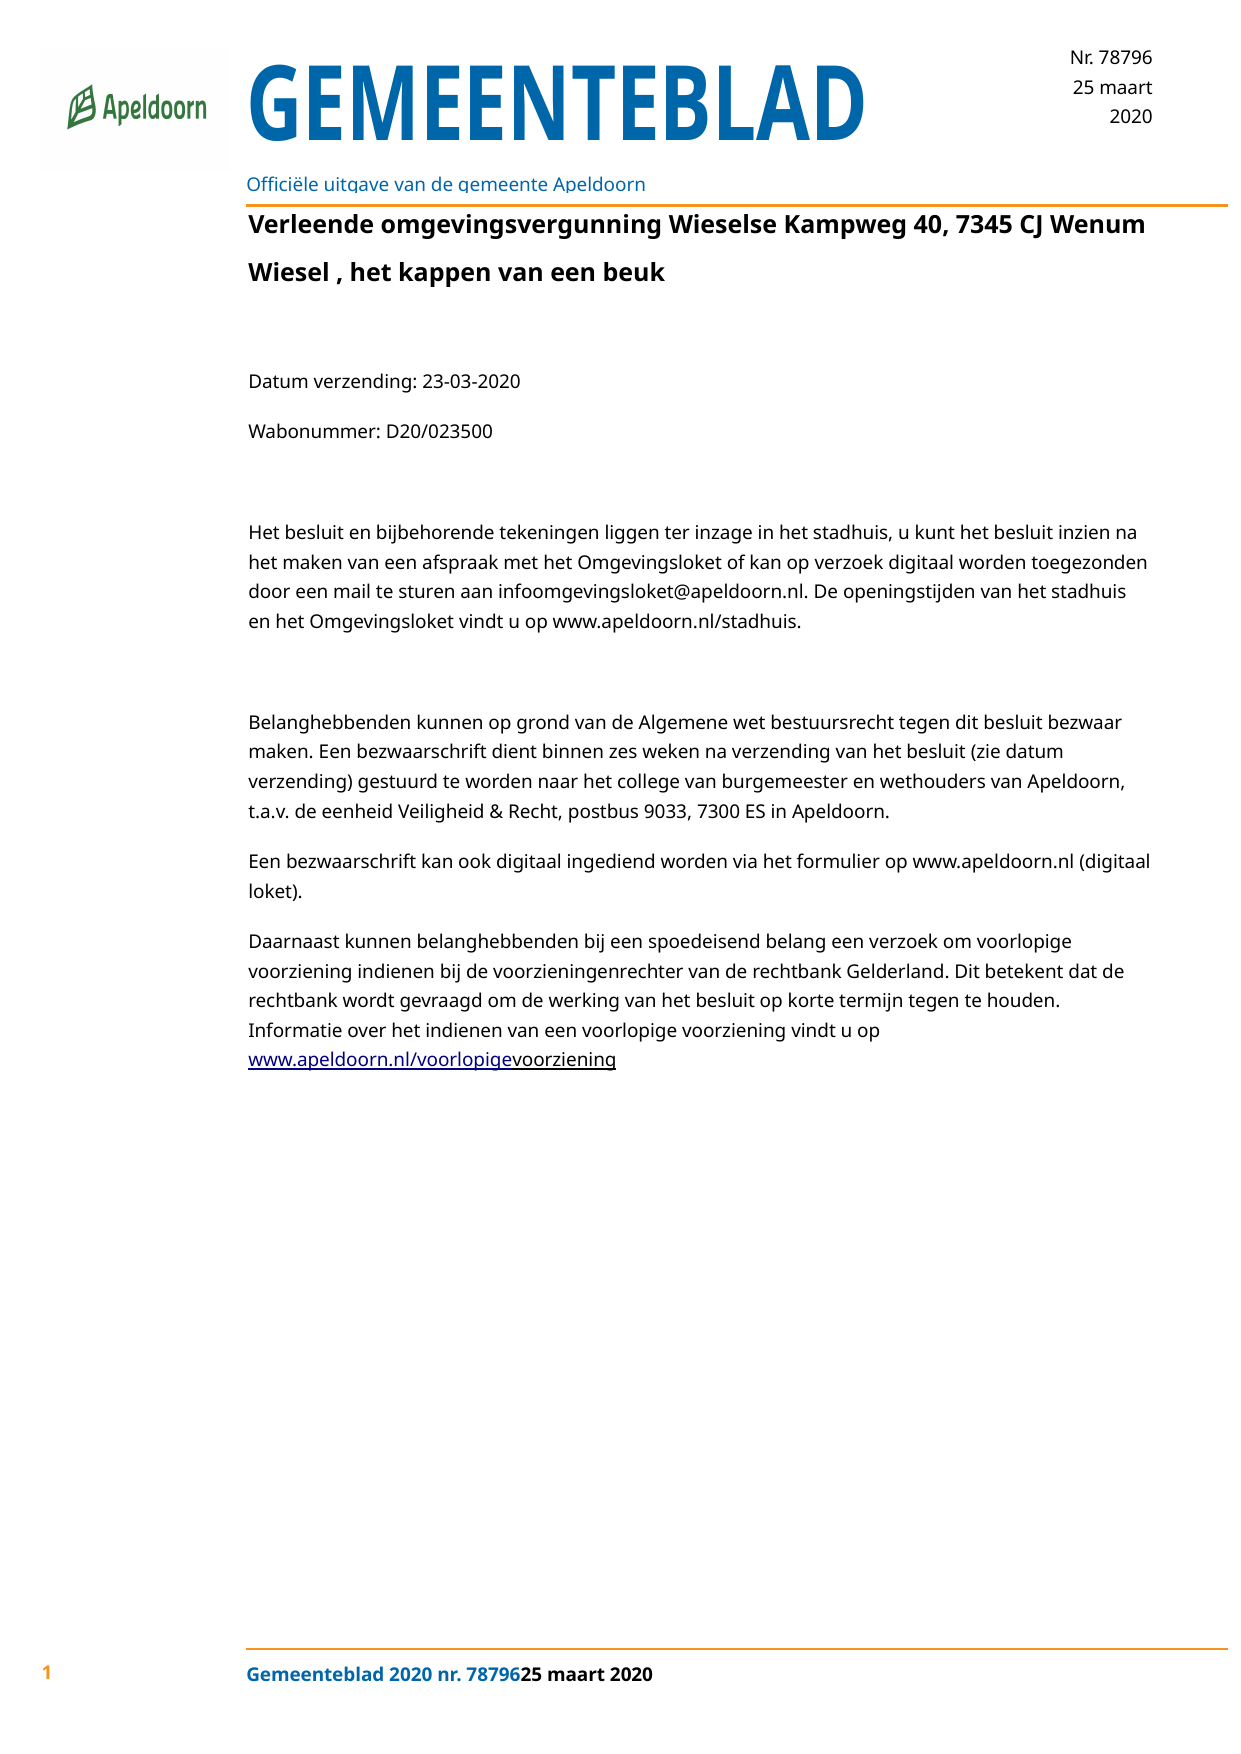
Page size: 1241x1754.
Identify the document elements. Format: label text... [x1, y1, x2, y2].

text Verleende omgevingsvergunning Wieselse Kampweg 40, 7345 CJ Wenum Wiesel , het kappen van een beuk [248, 207, 1152, 288]
text Een bezwaarschrift kan ook digitaal ingediend worden via het formulier op www.apeldoorn.nl (digitaal loket). [248, 848, 1152, 904]
text Wabonummer: D20/023500 [248, 419, 1152, 444]
text Daarnaast kunnen belanghebbenden bij een spoedeisend belang een verzoek om voorlopige voorziening indienen bij de voorzieningenrechter van de rechtbank Gelderland. Dit betekent dat de rechtbank wordt gevraagd om de werking van het besluit op korte termijn tegen te houden. Informatie over het indienen van een voorlopige voorziening vindt u op www.apeldoorn.nl/voorlopigevoorziening [248, 928, 1152, 1072]
picture [41, 47, 231, 172]
text Belanghebbenden kunnen op grond van de Algemene wet bestuursrecht tegen dit besluit bezwaar maken. Een bezwaarschrift dient binnen zes weken na verzending van het besluit (zie datum verzending) gestuurd te worden naar het college van burgemeester en wethouders van Apeldoorn, t.a.v. de eenheid Veiligheid & Recht, postbus 9033, 7300 ES in Apeldoorn. [248, 709, 1152, 824]
text Datum verzending: 23-03-2020 [248, 368, 1152, 394]
text Het besluit en bijbehorende tekeningen liggen ter inzage in het stadhuis, u kunt het besluit inzien na het maken van een afspraak met het Omgevingsloket of kan op verzoek digitaal worden toegezonden door een mail te sturen aan infoomgevingsloket@apeldoorn.nl. De openingstijden van het stadhuis en het Omgevingsloket vindt u op www.apeldoorn.nl/stadhuis. [248, 519, 1152, 634]
